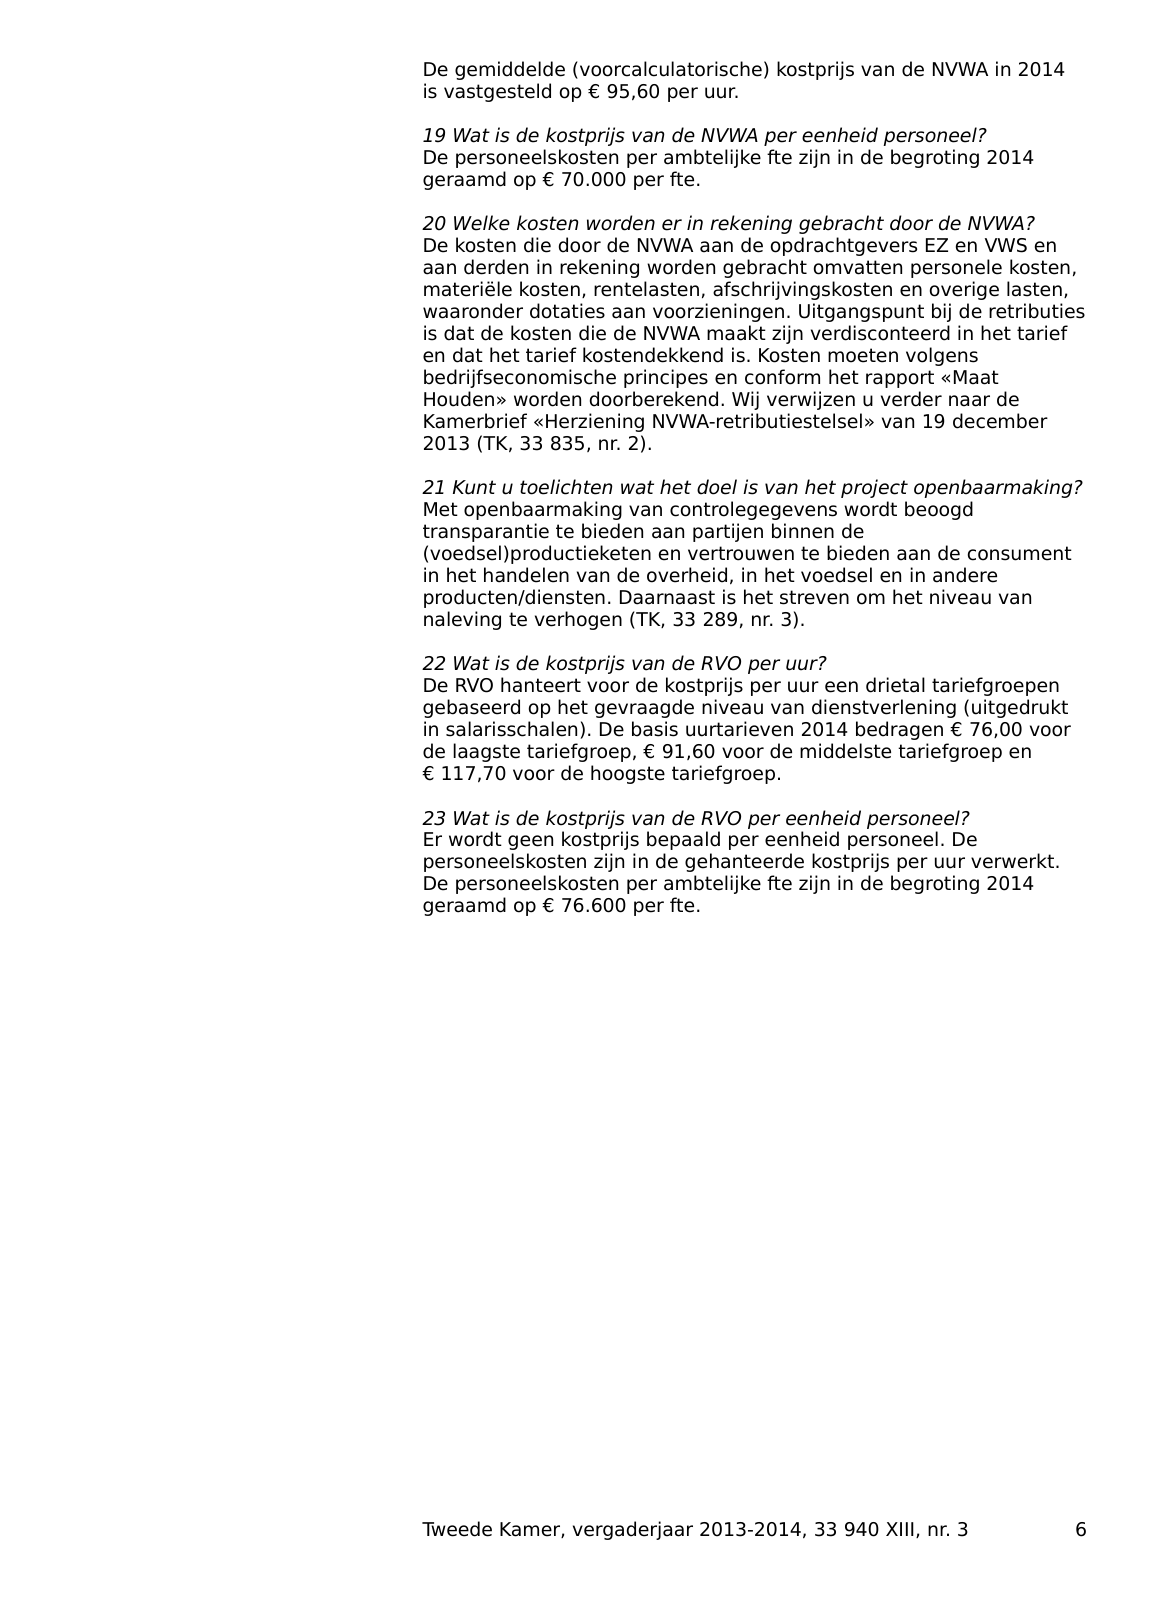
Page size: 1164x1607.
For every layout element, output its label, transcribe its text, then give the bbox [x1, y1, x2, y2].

text De RVO hanteert voor de kostprijs per uur een drietal tariefgroepen gebaseerd op het gevraagde niveau van dienstverlening (uitgedrukt in salarisschalen). De basis uurtarieven 2014 bedragen € 76,00 voor de laagste tariefgroep, € 91,60 voor de middelste tariefgroep en € 117,70 voor de hoogste tariefgroep. [422, 675, 1087, 785]
text 19 Wat is de kostprijs van de NVWA per eenheid personeel? [422, 125, 1087, 147]
text 20 Welke kosten worden er in rekening gebracht door de NVWA? [422, 213, 1087, 235]
text 21 Kunt u toelichten wat het doel is van het project openbaarmaking? [422, 477, 1087, 499]
text De gemiddelde (voorcalculatorische) kostprijs van de NVWA in 2014 is vastgesteld op € 95,60 per uur. [422, 59, 1087, 103]
text Er wordt geen kostprijs bepaald per eenheid personeel. De personeelskosten zijn in de gehanteerde kostprijs per uur verwerkt. De personeelskosten per ambtelijke fte zijn in de begroting 2014 geraamd op € 76.600 per fte. [422, 829, 1087, 917]
text 22 Wat is de kostprijs van de RVO per uur? [422, 653, 1087, 675]
text 23 Wat is de kostprijs van de RVO per eenheid personeel? [422, 807, 1087, 829]
text Met openbaarmaking van controlegegevens wordt beoogd transparantie te bieden aan partijen binnen de (voedsel)productieketen en vertrouwen te bieden aan de consument in het handelen van de overheid, in het voedsel en in andere producten/diensten. Daarnaast is het streven om het niveau van naleving te verhogen (TK, 33 289, nr. 3). [422, 499, 1087, 631]
text De kosten die door de NVWA aan de opdrachtgevers EZ en VWS en aan derden in rekening worden gebracht omvatten personele kosten, materiële kosten, rentelasten, afschrijvingskosten en overige lasten, waaronder dotaties aan voorzieningen. Uitgangspunt bij de retributies is dat de kosten die de NVWA maakt zijn verdisconteerd in het tarief en dat het tarief kostendekkend is. Kosten moeten volgens bedrijfseconomische principes en conform het rapport «Maat Houden» worden doorberekend. Wij verwijzen u verder naar de Kamerbrief «Herziening NVWA-retributiestelsel» van 19 december 2013 (TK, 33 835, nr. 2). [422, 235, 1087, 455]
text De personeelskosten per ambtelijke fte zijn in de begroting 2014 geraamd op € 70.000 per fte. [422, 147, 1087, 191]
